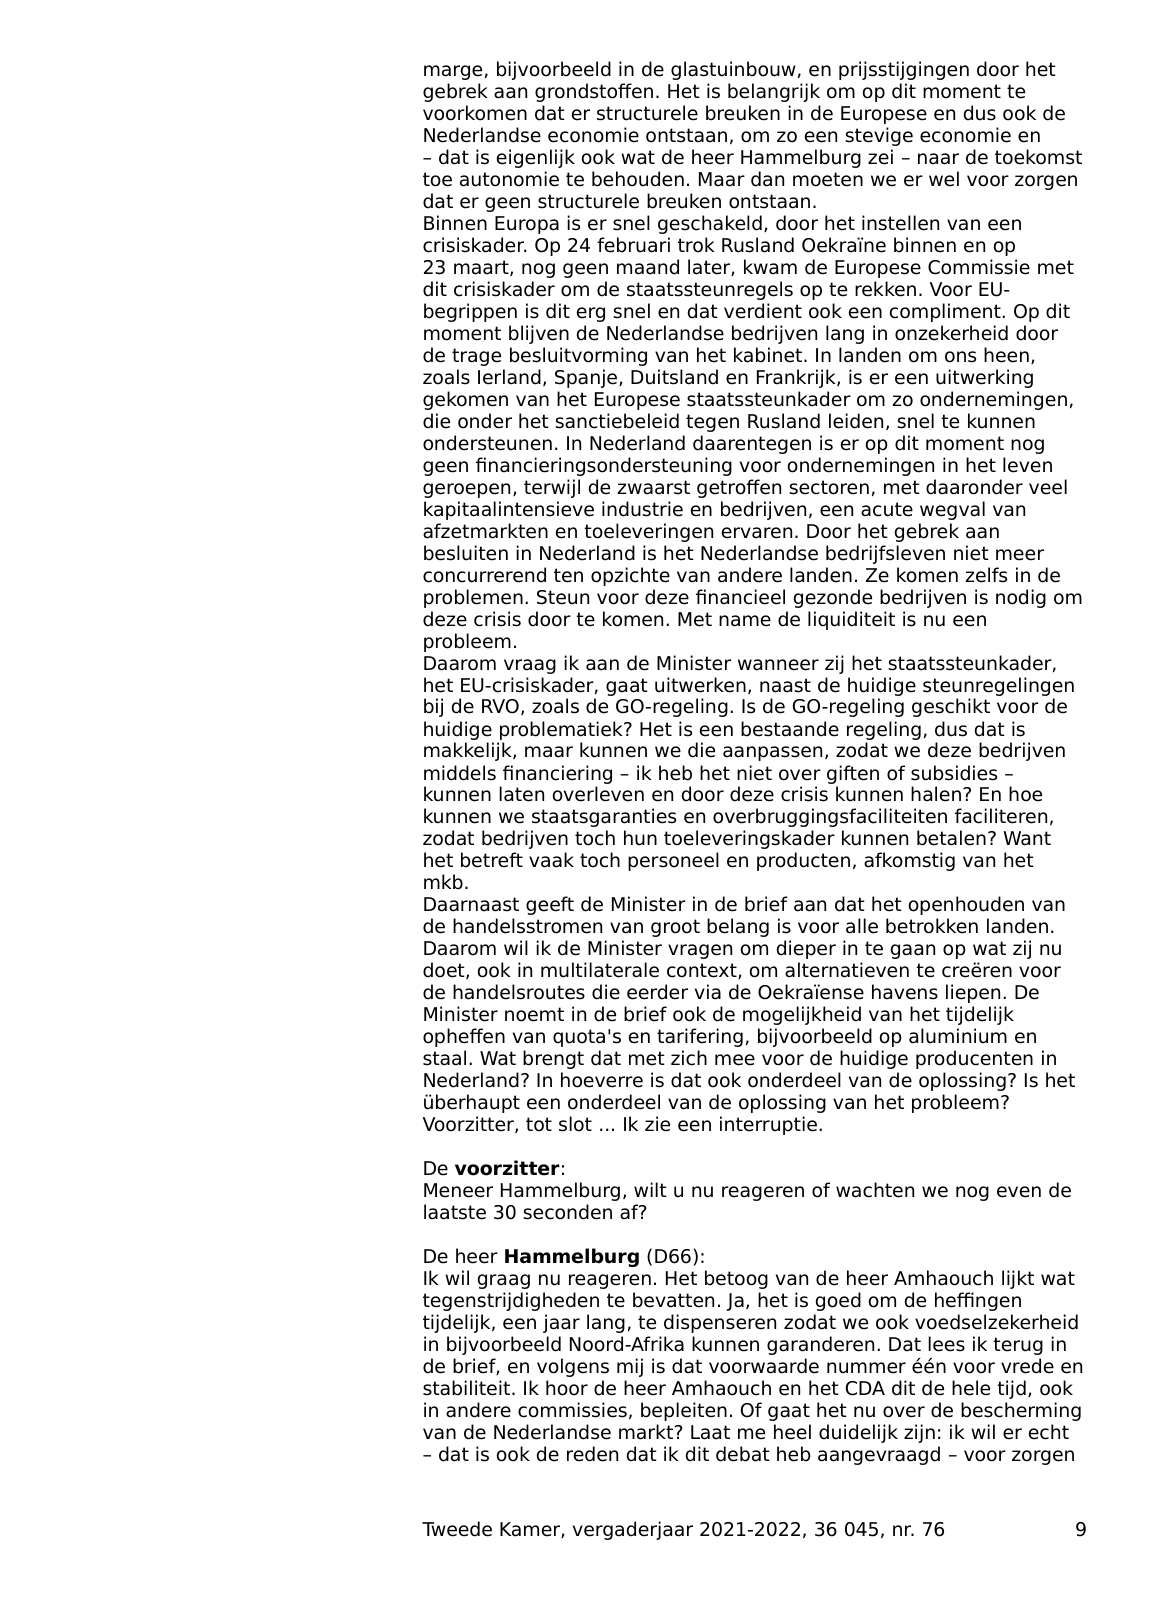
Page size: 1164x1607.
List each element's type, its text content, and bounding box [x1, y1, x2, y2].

text marge, bijvoorbeeld in de glastuinbouw, en prijsstijgingen door het gebrek aan grondstoffen. Het is belangrijk om op dit moment te voorkomen dat er structurele breuken in de Europese en dus ook de Nederlandse economie ontstaan, om zo een stevige economie en – dat is eigenlijk ook wat de heer Hammelburg zei – naar de toekomst toe autonomie te behouden. Maar dan moeten we er wel voor zorgen dat er geen structurele breuken ontstaan. [422, 59, 1087, 213]
text Daarom vraag ik aan de Minister wanneer zij het staatssteunkader, het EU-crisiskader, gaat uitwerken, naast de huidige steunregelingen bij de RVO, zoals de GO-regeling. Is de GO-regeling geschikt voor de huidige problematiek? Het is een bestaande regeling, dus dat is makkelijk, maar kunnen we die aanpassen, zodat we deze bedrijven middels financiering – ik heb het niet over giften of subsidies – kunnen laten overleven en door deze crisis kunnen halen? En hoe kunnen we staatsgaranties en overbruggingsfaciliteiten faciliteren, zodat bedrijven toch hun toeleveringskader kunnen betalen? Want het betreft vaak toch personeel en producten, afkomstig van het mkb. [422, 652, 1087, 894]
text Voorzitter, tot slot ... Ik zie een interruptie. [422, 1114, 1087, 1136]
text Daarnaast geeft de Minister in de brief aan dat het openhouden van de handelsstromen van groot belang is voor alle betrokken landen. Daarom wil ik de Minister vragen om dieper in te gaan op wat zij nu doet, ook in multilaterale context, om alternatieven te creëren voor de handelsroutes die eerder via de Oekraïense havens liepen. De Minister noemt in de brief ook de mogelijkheid van het tijdelijk opheffen van quota's en tarifering, bijvoorbeeld op aluminium en staal. Wat brengt dat met zich mee voor de huidige producenten in Nederland? In hoeverre is dat ook onderdeel van de oplossing? Is het überhaupt een onderdeel van de oplossing van het probleem? [422, 894, 1087, 1114]
text De heer Hammelburg (D66): [422, 1246, 1087, 1268]
text De voorzitter: [422, 1158, 1087, 1180]
text Ik wil graag nu reageren. Het betoog van de heer Amhaouch lijkt wat tegenstrijdigheden te bevatten. Ja, het is goed om de heffingen tijdelijk, een jaar lang, te dispenseren zodat we ook voedselzekerheid in bijvoorbeeld Noord-Afrika kunnen garanderen. Dat lees ik terug in de brief, en volgens mij is dat voorwaarde nummer één voor vrede en stabiliteit. Ik hoor de heer Amhaouch en het CDA dit de hele tijd, ook in andere commissies, bepleiten. Of gaat het nu over de bescherming van de Nederlandse markt? Laat me heel duidelijk zijn: ik wil er echt – dat is ook de reden dat ik dit debat heb aangevraagd – voor zorgen [422, 1268, 1087, 1466]
text Binnen Europa is er snel geschakeld, door het instellen van een crisiskader. Op 24 februari trok Rusland Oekraïne binnen en op 23 maart, nog geen maand later, kwam de Europese Commissie met dit crisiskader om de staatssteunregels op te rekken. Voor EU-begrippen is dit erg snel en dat verdient ook een compliment. Op dit moment blijven de Nederlandse bedrijven lang in onzekerheid door de trage besluitvorming van het kabinet. In landen om ons heen, zoals Ierland, Spanje, Duitsland en Frankrijk, is er een uitwerking gekomen van het Europese staatssteunkader om zo ondernemingen, die onder het sanctiebeleid tegen Rusland leiden, snel te kunnen ondersteunen. In Nederland daarentegen is er op dit moment nog geen financieringsondersteuning voor ondernemingen in het leven geroepen, terwijl de zwaarst getroffen sectoren, met daaronder veel kapitaalintensieve industrie en bedrijven, een acute wegval van afzetmarkten en toeleveringen ervaren. Door het gebrek aan besluiten in Nederland is het Nederlandse bedrijfsleven niet meer concurrerend ten opzichte van andere landen. Ze komen zelfs in de problemen. Steun voor deze financieel gezonde bedrijven is nodig om deze crisis door te komen. Met name de liquiditeit is nu een probleem. [422, 213, 1087, 652]
text Meneer Hammelburg, wilt u nu reageren of wachten we nog even de laatste 30 seconden af? [422, 1180, 1087, 1224]
